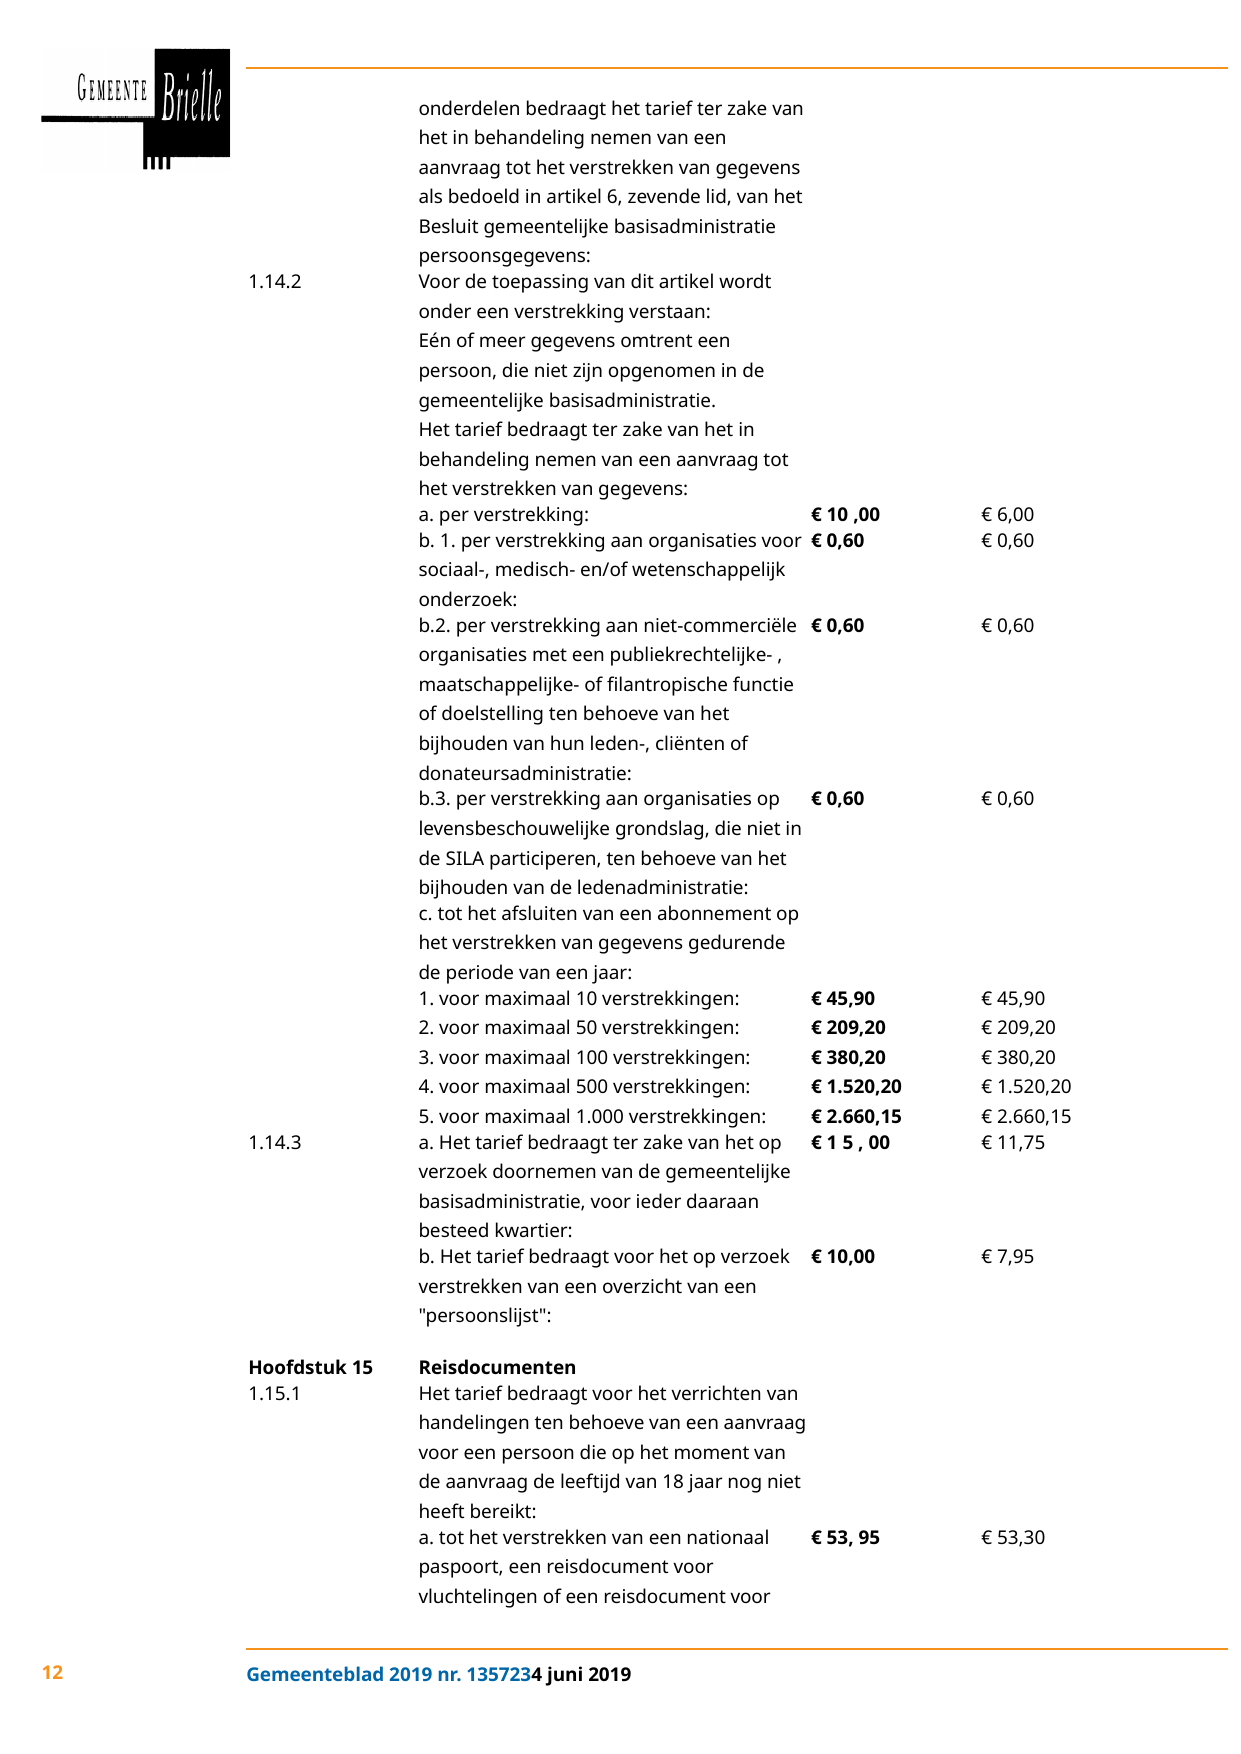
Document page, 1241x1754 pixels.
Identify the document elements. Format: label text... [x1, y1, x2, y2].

table_cell € 0,60 [811, 786, 981, 900]
table_cell € 45,90 € 209,20 € 380,20 € 1.520,20 € 2.660,15 [811, 985, 981, 1129]
table_cell onderdelen bedraagt het tarief ter zake van het in behandeling nemen van een aanvraag tot het verstrekken van gegevens als bedoeld in artikel 6, zevende lid, van het Besluit gemeentelijke basisadministratie persoonsgegevens: [418, 95, 811, 268]
table_cell b. Het tarief bedraagt voor het op verzoek verstrekken van een overzicht van een "persoonslijst": [418, 1244, 811, 1328]
table_cell € 7,95 [981, 1244, 1152, 1328]
table_cell € 0,60 [981, 612, 1152, 786]
table_cell € 1 5 , 00 [811, 1129, 981, 1243]
table_cell [981, 95, 1152, 268]
table_cell a. tot het verstrekken van een nationaal paspoort, een reisdocument voor vluchtelingen of een reisdocument voor [418, 1524, 811, 1609]
table_cell [248, 900, 418, 985]
table_cell 1.15.1 [248, 1380, 418, 1524]
table_cell € 53,30 [981, 1524, 1152, 1609]
table_cell 1.14.2 [248, 269, 418, 501]
table_cell € 6,00 [981, 501, 1152, 527]
table_cell [248, 501, 418, 527]
table_cell [811, 95, 981, 268]
table_cell [248, 95, 418, 268]
table_cell € 10 ,00 [811, 501, 981, 527]
table_cell [981, 900, 1152, 985]
table_cell € 11,75 [981, 1129, 1152, 1243]
table_cell € 0,60 [981, 527, 1152, 612]
table_cell [248, 612, 418, 786]
table_cell b.3. per verstrekking aan organisaties op levensbeschouwelijke grondslag, die niet in de SILA participeren, ten behoeve van het bijhouden van de ledenadministratie: [418, 786, 811, 900]
table_cell € 0,60 [811, 612, 981, 786]
table_cell [248, 1328, 418, 1354]
table_cell a. Het tarief bedraagt ter zake van het op verzoek doornemen van de gemeentelijke basisadministratie, voor ieder daaraan besteed kwartier: [418, 1129, 811, 1243]
table_cell [811, 269, 981, 501]
table_cell € 10,00 [811, 1244, 981, 1328]
table_cell Hoofdstuk 15 [248, 1354, 418, 1380]
table_cell c. tot het afsluiten van een abonnement op het verstrekken van gegevens gedurende de periode van een jaar: [418, 900, 811, 985]
table_cell b.2. per verstrekking aan niet-commerciële organisaties met een publiekrechtelijke- , maatschappelijke- of filantropische functie of doelstelling ten behoeve van het bijhouden van hun leden-, cliënten of donateursadministratie: [418, 612, 811, 786]
table_cell [811, 1328, 981, 1354]
table_cell Voor de toepassing van dit artikel wordt onder een verstrekking verstaan: Eén of meer gegevens omtrent een persoon, die niet zijn opgenomen in de gemeentelijke basisadministratie. Het tarief bedraagt ter zake van het in behandeling nemen van een aanvraag tot het verstrekken van gegevens: [418, 269, 811, 501]
table_cell [248, 1244, 418, 1328]
table_cell a. per verstrekking: [418, 501, 811, 527]
picture [41, 47, 231, 172]
table_cell [248, 527, 418, 612]
table_cell € 45,90 € 209,20 € 380,20 € 1.520,20 € 2.660,15 [981, 985, 1152, 1129]
table_cell [811, 1380, 981, 1524]
table_cell 1.14.3 [248, 1129, 418, 1243]
table_cell [811, 900, 981, 985]
table_cell 1. voor maximaal 10 verstrekkingen: 2. voor maximaal 50 verstrekkingen: 3. voor maximaal 100 verstrekkingen: 4. voor maximaal 500 verstrekkingen: 5. voor maximaal 1.000 verstrekkingen: [418, 985, 811, 1129]
table_cell [981, 1354, 1152, 1380]
table_cell [811, 1354, 981, 1380]
table_cell [981, 1328, 1152, 1354]
table_cell [248, 786, 418, 900]
table_cell [248, 1524, 418, 1609]
table_cell Reisdocumenten [418, 1354, 811, 1380]
table_cell € 0,60 [811, 527, 981, 612]
table_cell € 53, 95 [811, 1524, 981, 1609]
table_cell € 0,60 [981, 786, 1152, 900]
table_cell Het tarief bedraagt voor het verrichten van handelingen ten behoeve van een aanvraag voor een persoon die op het moment van de aanvraag de leeftijd van 18 jaar nog niet heeft bereikt: [418, 1380, 811, 1524]
table_cell [248, 985, 418, 1129]
table_cell [981, 269, 1152, 501]
table_cell [418, 1328, 811, 1354]
table_cell [981, 1380, 1152, 1524]
table_cell b. 1. per verstrekking aan organisaties voor sociaal-, medisch- en/of wetenschappelijk onderzoek: [418, 527, 811, 612]
